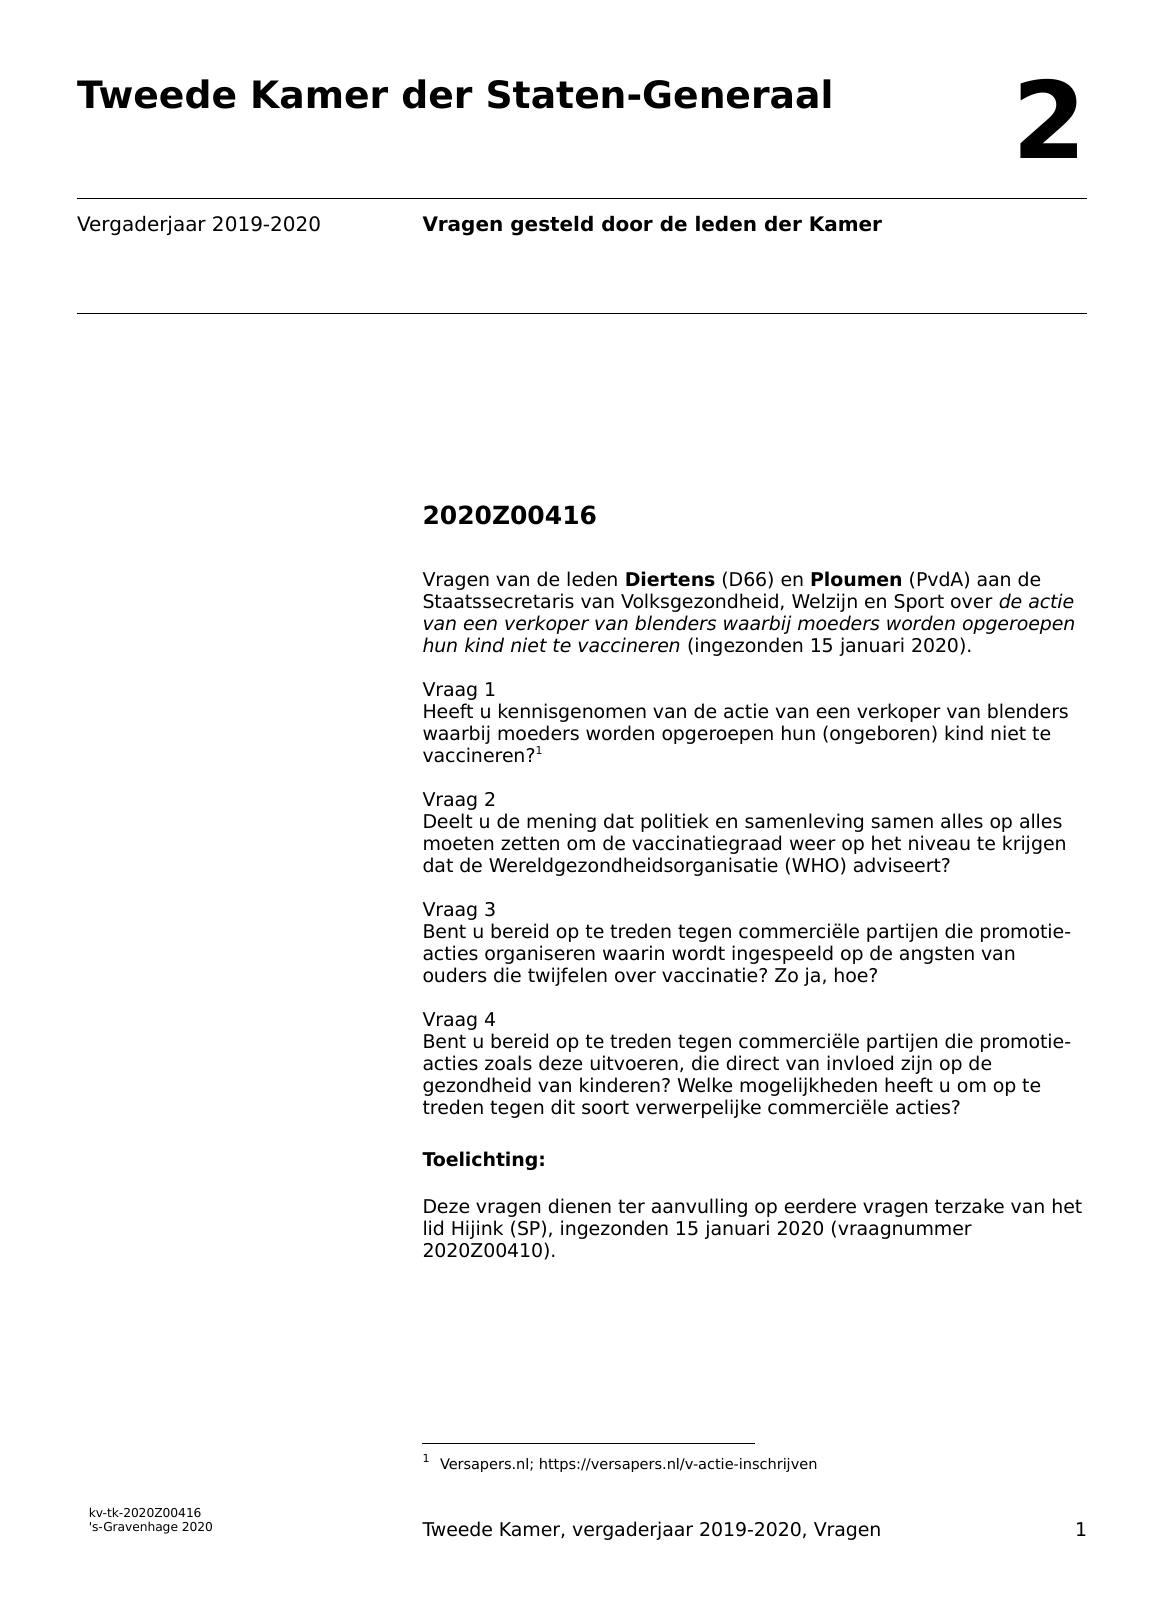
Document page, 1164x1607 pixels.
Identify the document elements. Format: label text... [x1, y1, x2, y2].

text Vraag 3 [422, 899, 1087, 921]
text Bent u bereid op te treden tegen commerciële partijen die promotie-acties zoals deze uitvoeren, die direct van invloed zijn op de gezondheid van kinderen? Welke mogelijkheden heeft u om op te treden tegen dit soort verwerpelijke commerciële acties? [422, 1031, 1087, 1119]
text Versapers.nl; https://versapers.nl/v-actie-inschrijven [422, 1452, 1087, 1474]
table_cell Vergaderjaar 2019-2020 [77, 199, 422, 313]
text Vragen van de leden Diertens (D66) en Ploumen (PvdA) aan de Staatssecretaris van Volksgezondheid, Welzijn en Sport over de actie van een verkoper van blenders waarbij moeders worden opgeroepen hun kind niet te vaccineren (ingezonden 15 januari 2020). [422, 569, 1087, 657]
subtitle Toelichting: [422, 1149, 1087, 1171]
text 's-Gravenhage 2020 [88, 1520, 323, 1534]
table_cell Vragen gesteld door de leden der Kamer [422, 199, 1087, 313]
table_header 2 [886, 59, 1087, 198]
text Deelt u de mening dat politiek en samenleving samen alles op alles moeten zetten om de vaccinatiegraad weer op het niveau te krijgen dat de Wereldgezondheidsorganisatie (WHO) adviseert? [422, 811, 1087, 877]
text Vraag 2 [422, 789, 1087, 811]
text Bent u bereid op te treden tegen commerciële partijen die promotie-acties organiseren waarin wordt ingespeeld op de angsten van ouders die twijfelen over vaccinatie? Zo ja, hoe? [422, 921, 1087, 987]
text Vraag 4 [422, 1009, 1087, 1031]
text 2020Z00416 [422, 501, 1087, 531]
table_header Tweede Kamer der Staten-Generaal [77, 59, 886, 198]
text Deze vragen dienen ter aanvulling op eerdere vragen terzake van het lid Hijink (SP), ingezonden 15 januari 2020 (vraagnummer 2020Z00410). [422, 1196, 1087, 1262]
text Heeft u kennisgenomen van de actie van een verkoper van blenders waarbij moeders worden opgeroepen hun (ongeboren) kind niet te vaccineren? [422, 701, 1087, 767]
text Vraag 1 [422, 679, 1087, 701]
text kv-tk-2020Z00416 [88, 1506, 323, 1520]
